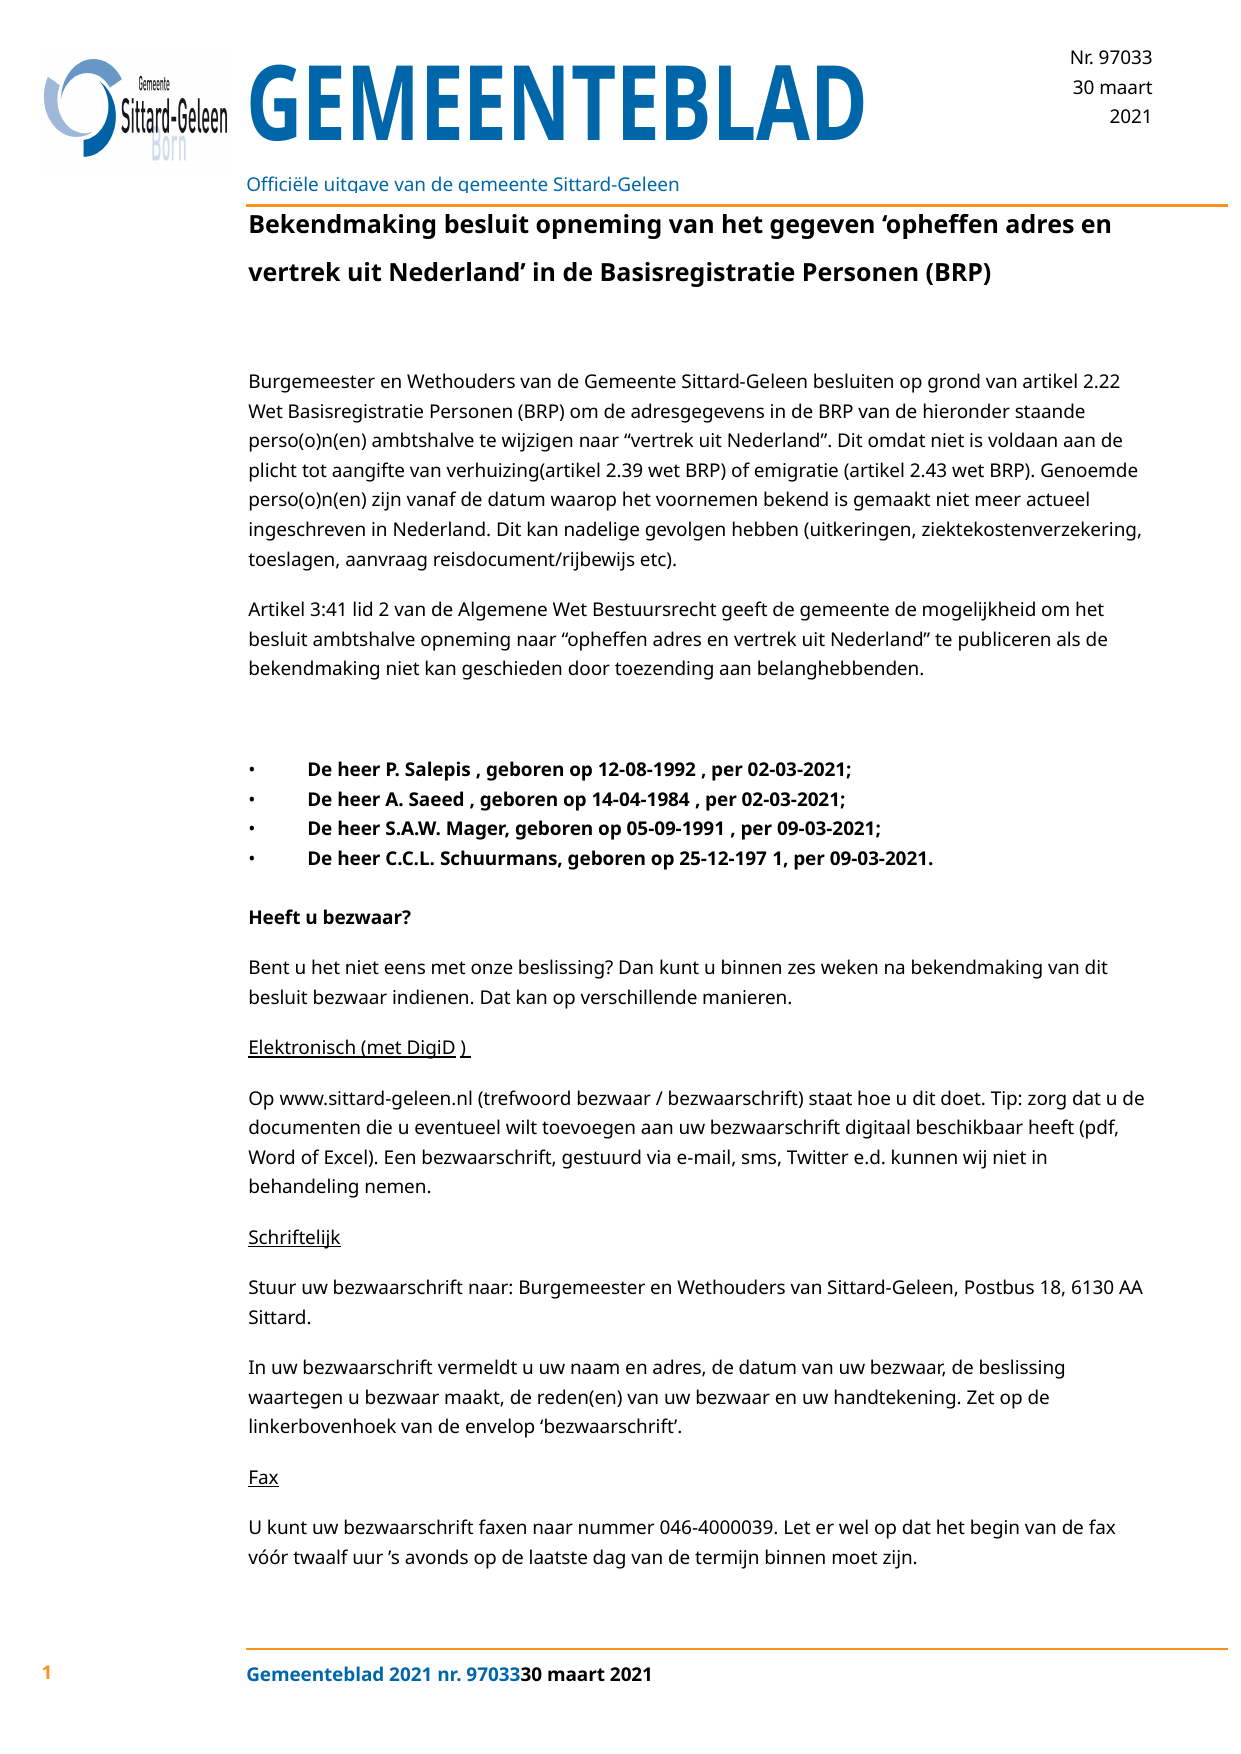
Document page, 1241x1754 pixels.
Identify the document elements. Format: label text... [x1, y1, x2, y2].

text Op www.sittard-geleen.nl (trefwoord bezwaar / bezwaarschrift) staat hoe u dit doet. Tip: zorg dat u de documenten die u eventueel wilt toevoegen aan uw bezwaarschrift digitaal beschikbaar heeft (pdf, Word of Excel). Een bezwaarschrift, gestuurd via e-mail, sms, Twitter e.d. kunnen wij niet in behandeling nemen. [248, 1085, 1152, 1199]
text Fax [248, 1464, 1152, 1490]
text Bekendmaking besluit opneming van het gegeven ‘opheffen adres en vertrek uit Nederland’ in de Basisregistratie Personen (BRP) [248, 207, 1152, 288]
text Artikel 3:41 lid 2 van de Algemene Wet Bestuursrecht geeft de gemeente de mogelijkheid om het besluit ambtshalve opneming naar “opheffen adres en vertrek uit Nederland” te publiceren als de bekendmaking niet kan geschieden door toezending aan belanghebbenden. [248, 596, 1152, 681]
text Bent u het niet eens met onze beslissing? Dan kunt u binnen zes weken na bekendmaking van dit besluit bezwaar indienen. Dat kan op verschillende manieren. [248, 954, 1152, 1010]
text Burgemeester en Wethouders van de Gemeente Sittard-Geleen besluiten op grond van artikel 2.22 Wet Basisregistratie Personen (BRP) om de adresgegevens in de BRP van de hieronder staande perso(o)n(en) ambtshalve te wijzigen naar “vertrek uit Nederland”. Dit omdat niet is voldaan aan de plicht tot aangifte van verhuizing(artikel 2.39 wet BRP) of emigratie (artikel 2.43 wet BRP). Genoemde perso(o)n(en) zijn vanaf de datum waarop het voornemen bekend is gemaakt niet meer actueel ingeschreven in Nederland. Dit kan nadelige gevolgen hebben (uitkeringen, ziektekostenverzekering, toeslagen, aanvraag reisdocument/rijbewijs etc). [248, 368, 1152, 572]
picture [41, 47, 231, 172]
list De heer P. Salepis , geboren op 12-08-1992 , per 02-03-2021; [248, 756, 1152, 782]
list De heer S.A.W. Mager, geboren op 05-09-1991 , per 09-03-2021; [248, 815, 1152, 841]
text Schriftelijk [248, 1224, 1152, 1250]
text Stuur uw bezwaarschrift naar: Burgemeester en Wethouders van Sittard-Geleen, Postbus 18, 6130 AA Sittard. [248, 1274, 1152, 1330]
list De heer A. Saeed , geboren op 14-04-1984 , per 02-03-2021; [248, 786, 1152, 812]
list De heer C.C.L. Schuurmans, geboren op 25-12-197 1, per 09-03-2021. [248, 845, 1152, 871]
text U kunt uw bezwaarschrift faxen naar nummer 046-4000039. Let er wel op dat het begin van de fax vóór twaalf uur ’s avonds op de laatste dag van de termijn binnen moet zijn. [248, 1514, 1152, 1570]
text In uw bezwaarschrift vermeldt u uw naam en adres, de datum van uw bezwaar, de beslissing waartegen u bezwaar maakt, de reden(en) van uw bezwaar en uw handtekening. Zet op de linkerbovenhoek van de envelop ‘bezwaarschrift’. [248, 1354, 1152, 1439]
text Elektronisch (met DigiD ) [248, 1034, 1152, 1060]
text Heeft u bezwaar? [248, 904, 1152, 930]
